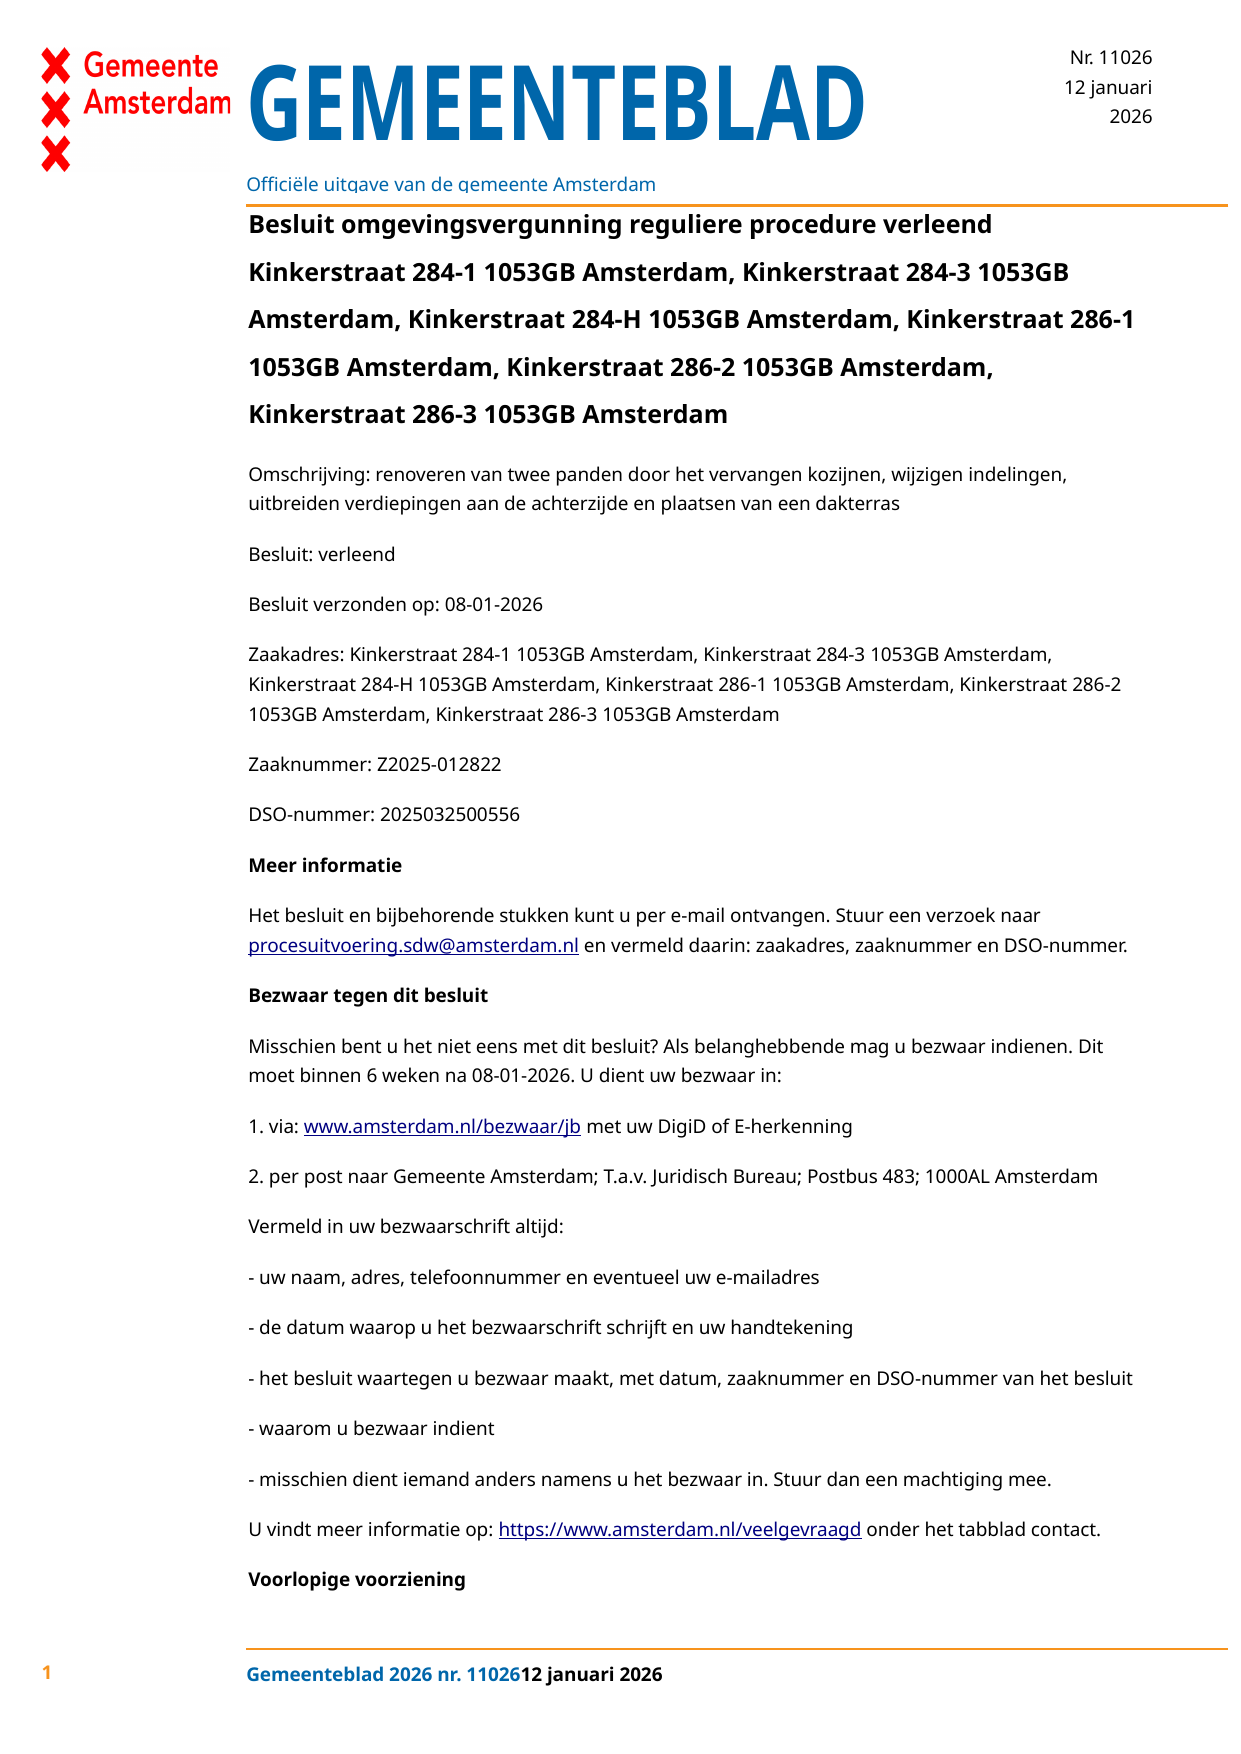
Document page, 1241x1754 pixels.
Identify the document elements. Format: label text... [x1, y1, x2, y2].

text Meer informatie [248, 852, 1152, 878]
text 2. per post naar Gemeente Amsterdam; T.a.v. Juridisch Bureau; Postbus 483; 1000AL Amsterdam [248, 1163, 1152, 1189]
picture [41, 47, 231, 172]
text Zaakadres: Kinkerstraat 284-1 1053GB Amsterdam, Kinkerstraat 284-3 1053GB Amsterdam, Kinkerstraat 284-H 1053GB Amsterdam, Kinkerstraat 286-1 1053GB Amsterdam, Kinkerstraat 286-2 1053GB Amsterdam, Kinkerstraat 286-3 1053GB Amsterdam [248, 642, 1152, 726]
text 1. via: www.amsterdam.nl/bezwaar/jb met uw DigiD of E-herkenning [248, 1113, 1152, 1138]
text - de datum waarop u het bezwaarschrift schrijft en uw handtekening [248, 1314, 1152, 1340]
text Besluit: verleend [248, 541, 1152, 566]
text Bezwaar tegen dit besluit [248, 982, 1152, 1008]
text U vindt meer informatie op: https://www.amsterdam.nl/veelgevraagd onder het tabblad contact. [248, 1516, 1152, 1542]
text - het besluit waartegen u bezwaar maakt, met datum, zaaknummer en DSO-nummer van het besluit [248, 1365, 1152, 1391]
text Misschien bent u het niet eens met dit besluit? Als belanghebbende mag u bezwaar indienen. Dit moet binnen 6 weken na 08-01-2026. U dient uw bezwaar in: [248, 1033, 1152, 1088]
text Voorlopige voorziening [248, 1567, 1152, 1592]
text - misschien dient iemand anders namens u het bezwaar in. Stuur dan een machtiging mee. [248, 1466, 1152, 1491]
text Vermeld in uw bezwaarschrift altijd: [248, 1214, 1152, 1239]
text - uw naam, adres, telefoonnummer en eventueel uw e-mailadres [248, 1264, 1152, 1290]
text - waarom u bezwaar indient [248, 1415, 1152, 1441]
text Het besluit en bijbehorende stukken kunt u per e-mail ontvangen. Stuur een verzoek naar procesuitvoering.sdw@amsterdam.nl en vermeld daarin: zaakadres, zaaknummer en DSO-nummer. [248, 902, 1152, 958]
text Besluit omgevingsvergunning reguliere procedure verleend Kinkerstraat 284-1 1053GB Amsterdam, Kinkerstraat 284-3 1053GB Amsterdam, Kinkerstraat 284-H 1053GB Amsterdam, Kinkerstraat 286-1 1053GB Amsterdam, Kinkerstraat 286-2 1053GB Amsterdam, Kinkerstraat 286-3 1053GB Amsterdam [248, 207, 1152, 431]
text DSO-nummer: 2025032500556 [248, 802, 1152, 827]
text Omschrijving: renoveren van twee panden door het vervangen kozijnen, wijzigen indelingen, uitbreiden verdiepingen aan de achterzijde en plaatsen van een dakterras [248, 461, 1152, 516]
text Zaaknummer: Z2025-012822 [248, 751, 1152, 777]
text Besluit verzonden op: 08-01-2026 [248, 591, 1152, 617]
